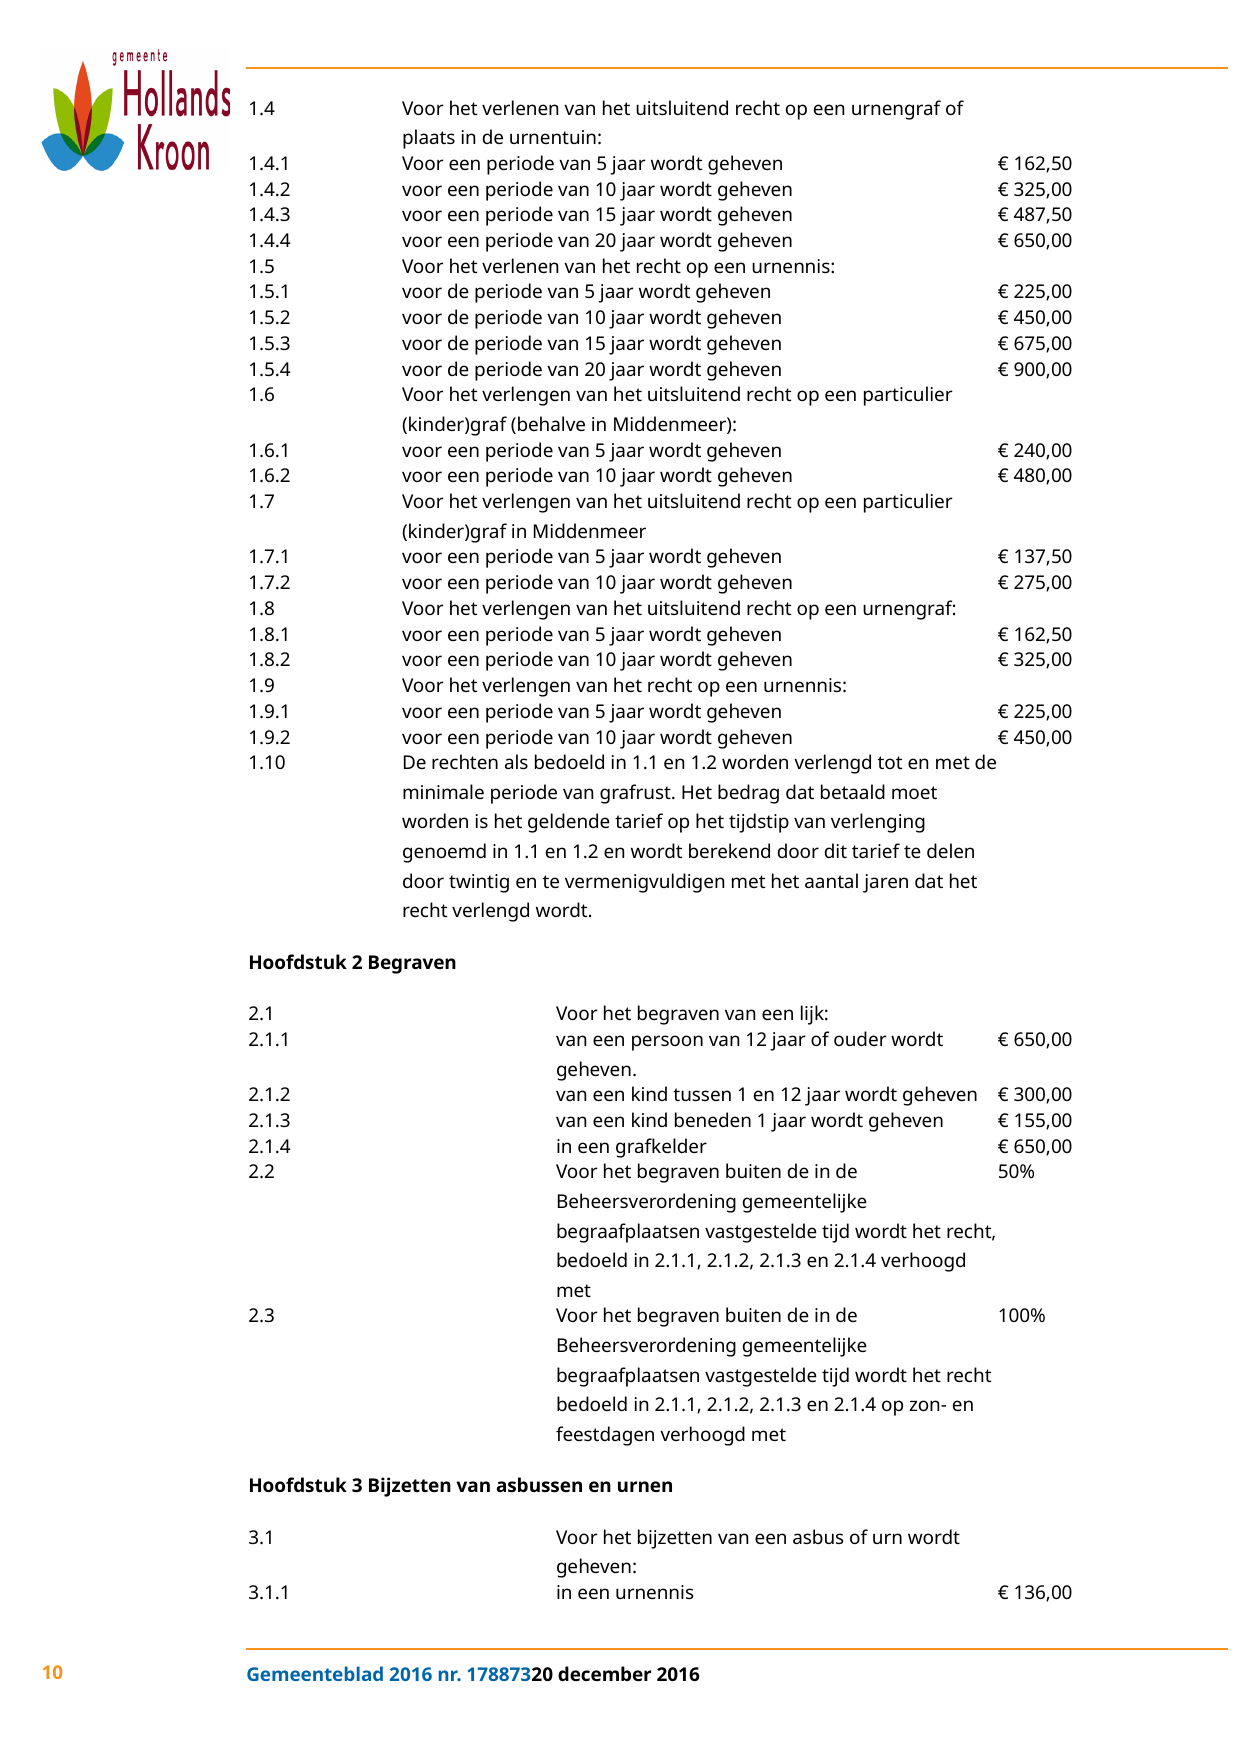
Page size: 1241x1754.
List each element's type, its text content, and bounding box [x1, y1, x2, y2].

table_cell Voor het bijzetten van een asbus of urn wordt geheven: [556, 1524, 998, 1579]
table_cell € 275,00 [998, 570, 1152, 595]
table_cell [556, 975, 998, 1000]
table_cell 1.8.1 [248, 621, 402, 647]
table_cell 2.1 [248, 1000, 556, 1026]
table_cell 1.6 [248, 382, 402, 437]
table_cell € 900,00 [998, 356, 1152, 382]
table_cell Voor het verlenen van het uitsluitend recht op een urnengraf of plaats in de urnentuin: [402, 95, 998, 150]
table_cell 50% [998, 1159, 1152, 1303]
table_cell De rechten als bedoeld in 1.1 en 1.2 worden verlengd tot en met de minimale periode van grafrust. Het bedrag dat betaald moet worden is het geldende tarief op het tijdstip van verlenging genoemd in 1.1 en 1.2 en wordt berekend door dit tarief te delen door twintig en te vermenigvuldigen met het aantal jaren dat het recht verlengd wordt. [402, 750, 998, 923]
table_cell 1.9.2 [248, 724, 402, 749]
table_cell Voor het verlengen van het uitsluitend recht op een urnengraf: [402, 595, 998, 621]
table_cell voor een periode van 20 jaar wordt geheven [402, 227, 998, 253]
table_cell € 450,00 [998, 724, 1152, 749]
table_cell voor een periode van 5 jaar wordt geheven [402, 437, 998, 463]
table_cell € 162,50 [998, 621, 1152, 647]
table_cell Voor het verlengen van het uitsluitend recht op een particulier (kinder)graf (behalve in Middenmeer): [402, 382, 998, 437]
table_cell 1.4.4 [248, 227, 402, 253]
table_cell Voor het verlenen van het recht op een urnennis: [402, 253, 998, 279]
table_cell € 450,00 [998, 305, 1152, 330]
table_cell 1.5.3 [248, 330, 402, 356]
table_cell € 650,00 [998, 1133, 1152, 1159]
table_cell 1.4 [248, 95, 402, 150]
table_cell [998, 923, 1152, 949]
table_cell van een persoon van 12 jaar of ouder wordt geheven. [556, 1026, 998, 1081]
table_cell 1.8.2 [248, 647, 402, 672]
table_cell Voor een periode van 5 jaar wordt geheven [402, 150, 998, 176]
table_cell € 155,00 [998, 1107, 1152, 1133]
table_cell van een kind beneden 1 jaar wordt geheven [556, 1107, 998, 1133]
table_cell Hoofdstuk 3 Bijzetten van asbussen en urnen [248, 1473, 998, 1498]
table_cell [248, 975, 556, 1000]
table_cell [998, 382, 1152, 437]
table_cell Hoofdstuk 2 Begraven [248, 949, 998, 975]
table_cell [998, 1524, 1152, 1579]
table_cell [998, 1447, 1152, 1472]
table_cell [998, 595, 1152, 621]
table_cell voor de periode van 20 jaar wordt geheven [402, 356, 998, 382]
table_cell [998, 1498, 1152, 1524]
table_cell [998, 95, 1152, 150]
table_cell voor een periode van 10 jaar wordt geheven [402, 570, 998, 595]
table_cell 3.1.1 [248, 1579, 556, 1605]
table_cell € 650,00 [998, 227, 1152, 253]
table_cell voor een periode van 5 jaar wordt geheven [402, 544, 998, 569]
table_cell voor een periode van 10 jaar wordt geheven [402, 463, 998, 488]
table_cell van een kind tussen 1 en 12 jaar wordt geheven [556, 1081, 998, 1107]
table_cell € 225,00 [998, 698, 1152, 724]
table_cell € 487,50 [998, 202, 1152, 227]
table_cell [248, 923, 402, 949]
table_cell 1.8 [248, 595, 402, 621]
table_cell 1.5.1 [248, 279, 402, 304]
picture [41, 47, 231, 172]
table_cell 2.2 [248, 1159, 556, 1303]
table_cell [998, 750, 1152, 923]
table_cell 1.4.2 [248, 176, 402, 202]
table_cell Voor het begraven van een lijk: [556, 1000, 998, 1026]
table_cell € 225,00 [998, 279, 1152, 304]
table_cell € 240,00 [998, 437, 1152, 463]
table_cell in een grafkelder [556, 1133, 998, 1159]
table_cell 1.7.2 [248, 570, 402, 595]
table_cell € 136,00 [998, 1579, 1152, 1605]
table_cell [998, 253, 1152, 279]
table_cell 2.1.3 [248, 1107, 556, 1133]
table_cell voor een periode van 5 jaar wordt geheven [402, 621, 998, 647]
table_cell 2.3 [248, 1303, 556, 1447]
table_cell in een urnennis [556, 1579, 998, 1605]
table_cell [402, 923, 998, 949]
table_cell 1.4.3 [248, 202, 402, 227]
table_cell [998, 1000, 1152, 1026]
table_cell voor de periode van 5 jaar wordt geheven [402, 279, 998, 304]
table_cell 1.7 [248, 489, 402, 544]
table_cell 1.10 [248, 750, 402, 923]
table_cell [998, 489, 1152, 544]
table_cell € 300,00 [998, 1081, 1152, 1107]
table_cell [998, 949, 1152, 975]
table_cell 1.5 [248, 253, 402, 279]
table_cell 2.1.2 [248, 1081, 556, 1107]
table_cell € 325,00 [998, 647, 1152, 672]
table_cell [998, 1473, 1152, 1498]
table_cell € 675,00 [998, 330, 1152, 356]
table_cell voor een periode van 10 jaar wordt geheven [402, 647, 998, 672]
table_cell voor een periode van 10 jaar wordt geheven [402, 176, 998, 202]
table_cell 1.5.2 [248, 305, 402, 330]
table_cell € 480,00 [998, 463, 1152, 488]
table_cell 1.4.1 [248, 150, 402, 176]
table_cell Voor het begraven buiten de in de Beheersverordening gemeentelijke begraafplaatsen vastgestelde tijd wordt het recht bedoeld in 2.1.1, 2.1.2, 2.1.3 en 2.1.4 op zon- en feestdagen verhoogd met [556, 1303, 998, 1447]
table_cell 2.1.4 [248, 1133, 556, 1159]
table_cell 3.1 [248, 1524, 556, 1579]
table_cell € 162,50 [998, 150, 1152, 176]
table_cell [556, 1447, 998, 1472]
table_cell 1.7.1 [248, 544, 402, 569]
table_cell voor een periode van 15 jaar wordt geheven [402, 202, 998, 227]
table_cell [248, 1447, 556, 1472]
table_cell [998, 673, 1152, 698]
table_cell 1.6.1 [248, 437, 402, 463]
table_cell € 650,00 [998, 1026, 1152, 1081]
table_cell 1.9 [248, 673, 402, 698]
table_cell [998, 975, 1152, 1000]
table_cell [248, 1498, 556, 1524]
table_cell Voor het verlengen van het uitsluitend recht op een particulier (kinder)graf in Middenmeer [402, 489, 998, 544]
table_cell voor een periode van 5 jaar wordt geheven [402, 698, 998, 724]
table_cell 1.9.1 [248, 698, 402, 724]
table_cell 1.5.4 [248, 356, 402, 382]
table_cell voor de periode van 15 jaar wordt geheven [402, 330, 998, 356]
table_cell Voor het verlengen van het recht op een urnennis: [402, 673, 998, 698]
table_cell 1.6.2 [248, 463, 402, 488]
table_cell € 325,00 [998, 176, 1152, 202]
table_cell € 137,50 [998, 544, 1152, 569]
table_cell voor een periode van 10 jaar wordt geheven [402, 724, 998, 749]
table_cell 100% [998, 1303, 1152, 1447]
table_cell voor de periode van 10 jaar wordt geheven [402, 305, 998, 330]
table_cell [556, 1498, 998, 1524]
table_cell Voor het begraven buiten de in de Beheersverordening gemeentelijke begraafplaatsen vastgestelde tijd wordt het recht, bedoeld in 2.1.1, 2.1.2, 2.1.3 en 2.1.4 verhoogd met [556, 1159, 998, 1303]
table_cell 2.1.1 [248, 1026, 556, 1081]
